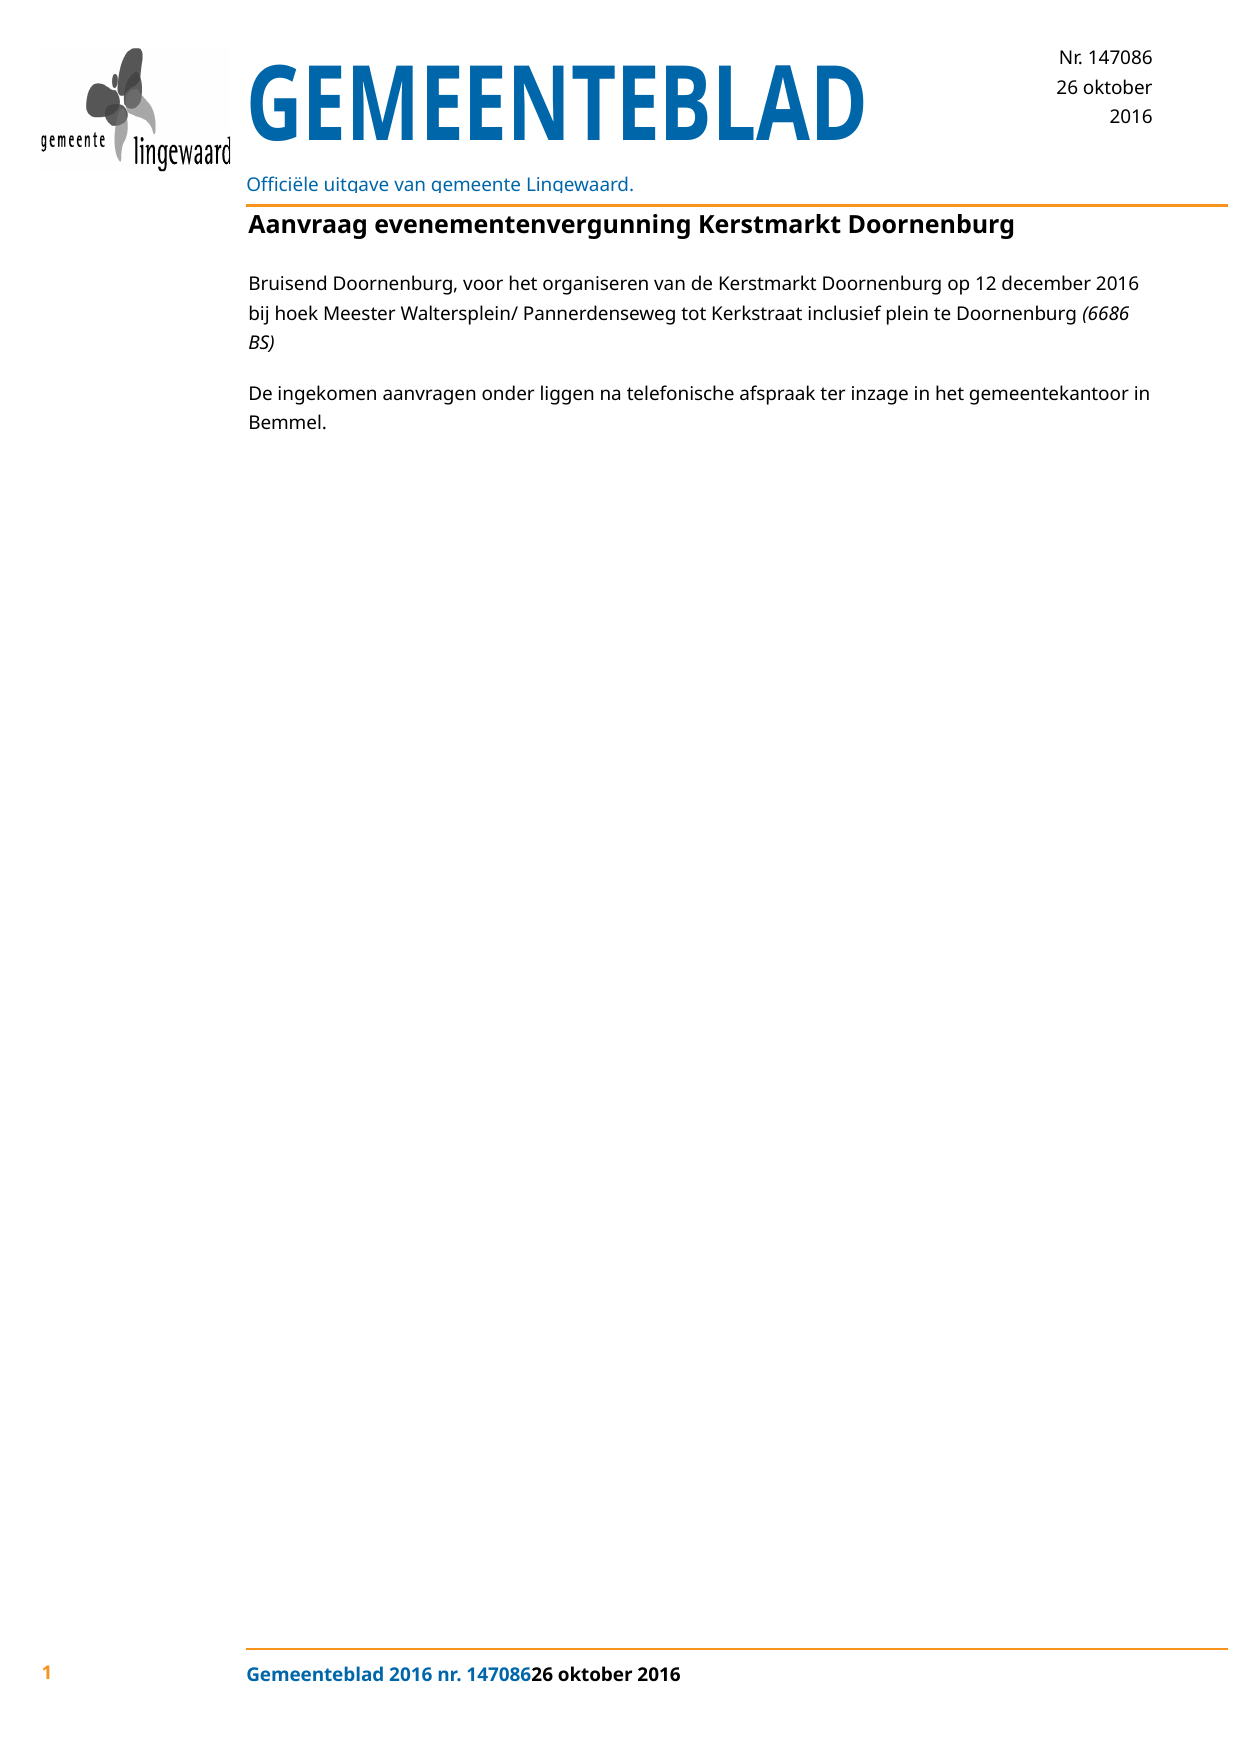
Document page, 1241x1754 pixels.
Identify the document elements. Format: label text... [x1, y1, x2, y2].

picture [41, 47, 231, 172]
text De ingekomen aanvragen onder liggen na telefonische afspraak ter inzage in het gemeentekantoor in Bemmel. [248, 380, 1152, 435]
text Bruisend Doornenburg, voor het organiseren van de Kerstmarkt Doornenburg op 12 december 2016 bij hoek Meester Waltersplein/ Pannerdenseweg tot Kerkstraat inclusief plein te Doornenburg (6686 BS) [248, 270, 1152, 355]
text Aanvraag evenementenvergunning Kerstmarkt Doornenburg [248, 207, 1152, 241]
